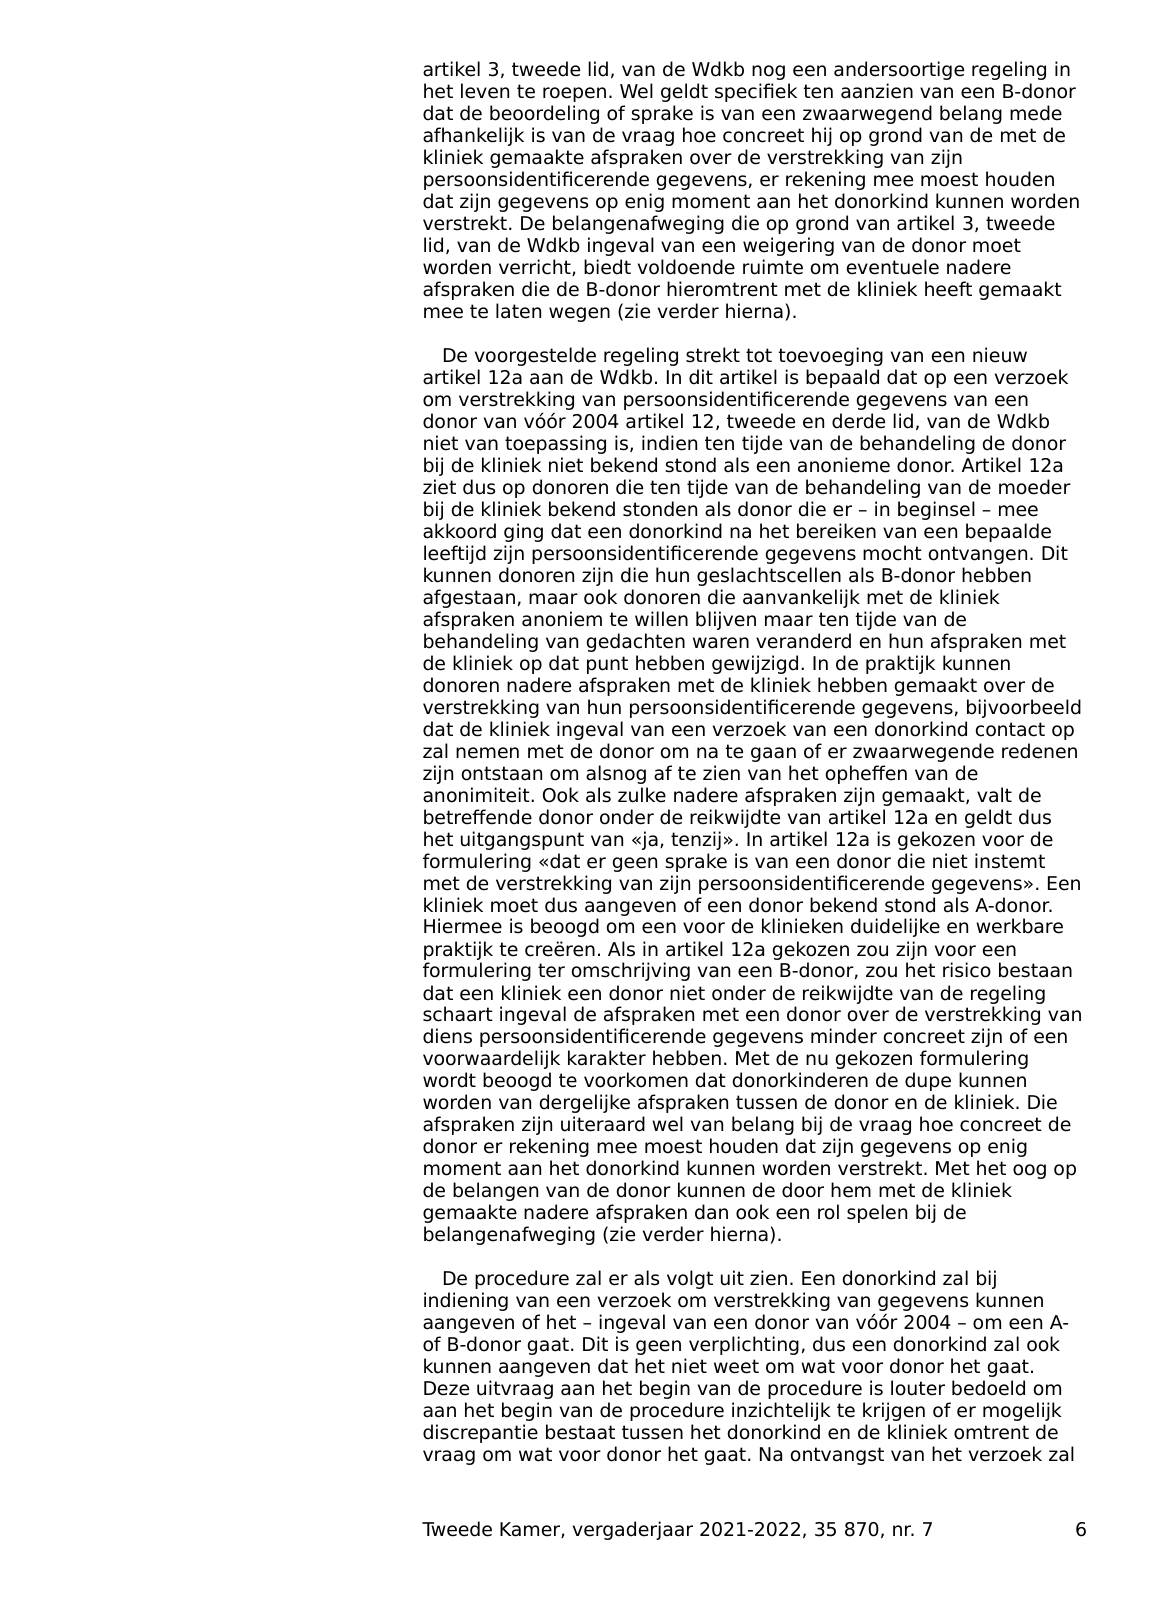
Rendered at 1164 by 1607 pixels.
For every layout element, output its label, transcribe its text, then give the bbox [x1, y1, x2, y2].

text De procedure zal er als volgt uit zien. Een donorkind zal bij indiening van een verzoek om verstrekking van gegevens kunnen aangeven of het – ingeval van een donor van vóór 2004 – om een A- of B-donor gaat. Dit is geen verplichting, dus een donorkind zal ook kunnen aangeven dat het niet weet om wat voor donor het gaat. Deze uitvraag aan het begin van de procedure is louter bedoeld om aan het begin van de procedure inzichtelijk te krijgen of er mogelijk discrepantie bestaat tussen het donorkind en de kliniek omtrent de vraag om wat voor donor het gaat. Na ontvangst van het verzoek zal [422, 1268, 1087, 1466]
text De voorgestelde regeling strekt tot toevoeging van een nieuw artikel 12a aan de Wdkb. In dit artikel is bepaald dat op een verzoek om verstrekking van persoonsidentificerende gegevens van een donor van vóór 2004 artikel 12, tweede en derde lid, van de Wdkb niet van toepassing is, indien ten tijde van de behandeling de donor bij de kliniek niet bekend stond als een anonieme donor. Artikel 12a ziet dus op donoren die ten tijde van de behandeling van de moeder bij de kliniek bekend stonden als donor die er – in beginsel – mee akkoord ging dat een donorkind na het bereiken van een bepaalde leeftijd zijn persoonsidentificerende gegevens mocht ontvangen. Dit kunnen donoren zijn die hun geslachtscellen als B-donor hebben afgestaan, maar ook donoren die aanvankelijk met de kliniek afspraken anoniem te willen blijven maar ten tijde van de behandeling van gedachten waren veranderd en hun afspraken met de kliniek op dat punt hebben gewijzigd. In de praktijk kunnen donoren nadere afspraken met de kliniek hebben gemaakt over de verstrekking van hun persoonsidentificerende gegevens, bijvoorbeeld dat de kliniek ingeval van een verzoek van een donorkind contact op zal nemen met de donor om na te gaan of er zwaarwegende redenen zijn ontstaan om alsnog af te zien van het opheffen van de anonimiteit. Ook als zulke nadere afspraken zijn gemaakt, valt de betreffende donor onder de reikwijdte van artikel 12a en geldt dus het uitgangspunt van «ja, tenzij». In artikel 12a is gekozen voor de formulering «dat er geen sprake is van een donor die niet instemt met de verstrekking van zijn persoonsidentificerende gegevens». Een kliniek moet dus aangeven of een donor bekend stond als A-donor. Hiermee is beoogd om een voor de klinieken duidelijke en werkbare praktijk te creëren. Als in artikel 12a gekozen zou zijn voor een formulering ter omschrijving van een B-donor, zou het risico bestaan dat een kliniek een donor niet onder de reikwijdte van de regeling schaart ingeval de afspraken met een donor over de verstrekking van diens persoonsidentificerende gegevens minder concreet zijn of een voorwaardelijk karakter hebben. Met de nu gekozen formulering wordt beoogd te voorkomen dat donorkinderen de dupe kunnen worden van dergelijke afspraken tussen de donor en de kliniek. Die afspraken zijn uiteraard wel van belang bij de vraag hoe concreet de donor er rekening mee moest houden dat zijn gegevens op enig moment aan het donorkind kunnen worden verstrekt. Met het oog op de belangen van de donor kunnen de door hem met de kliniek gemaakte nadere afspraken dan ook een rol spelen bij de belangenafweging (zie verder hierna). [422, 345, 1087, 1246]
text artikel 3, tweede lid, van de Wdkb nog een andersoortige regeling in het leven te roepen. Wel geldt specifiek ten aanzien van een B-donor dat de beoordeling of sprake is van een zwaarwegend belang mede afhankelijk is van de vraag hoe concreet hij op grond van de met de kliniek gemaakte afspraken over de verstrekking van zijn persoonsidentificerende gegevens, er rekening mee moest houden dat zijn gegevens op enig moment aan het donorkind kunnen worden verstrekt. De belangenafweging die op grond van artikel 3, tweede lid, van de Wdkb ingeval van een weigering van de donor moet worden verricht, biedt voldoende ruimte om eventuele nadere afspraken die de B-donor hieromtrent met de kliniek heeft gemaakt mee te laten wegen (zie verder hierna). [422, 59, 1087, 323]
